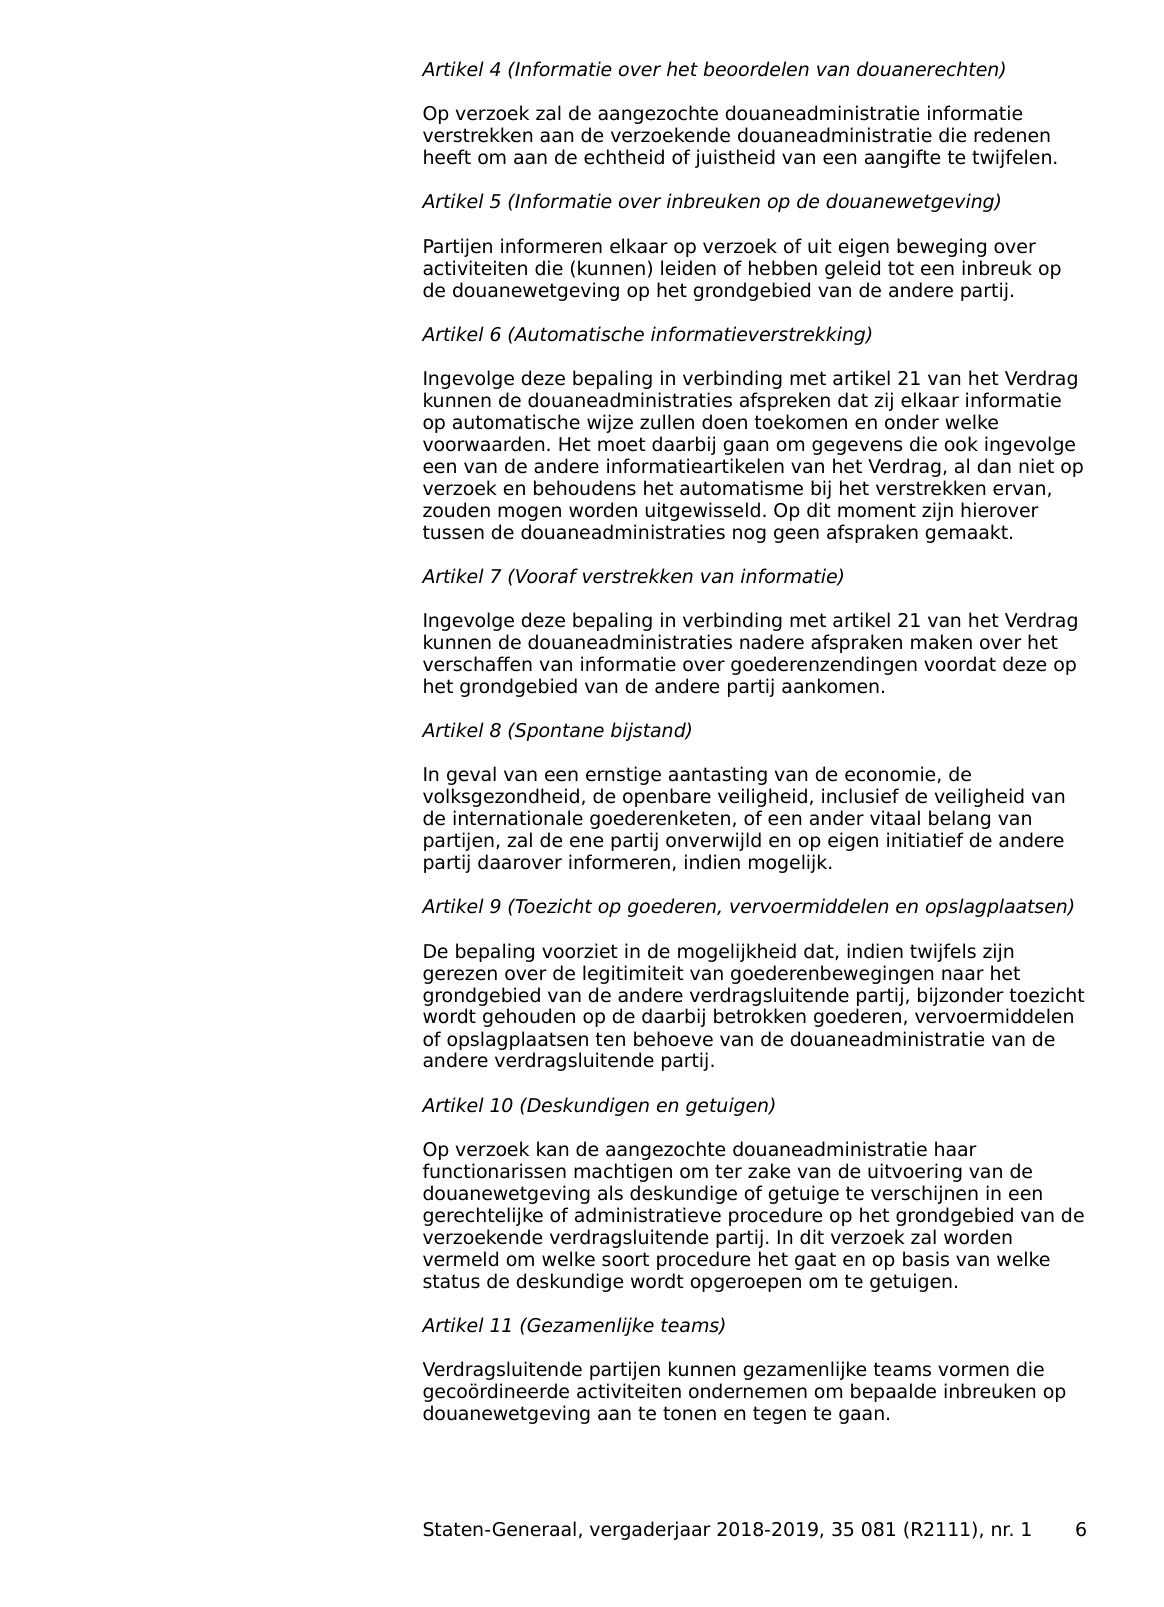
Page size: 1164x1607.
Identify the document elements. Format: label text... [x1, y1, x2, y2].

subtitle Artikel 6 (Automatische informatieverstrekking) [422, 324, 1087, 346]
subtitle Artikel 8 (Spontane bijstand) [422, 720, 1087, 742]
subtitle Artikel 5 (Informatie over inbreuken op de douanewetgeving) [422, 191, 1087, 213]
text Op verzoek zal de aangezochte douaneadministratie informatie verstrekken aan de verzoekende douaneadministratie die redenen heeft om aan de echtheid of juistheid van een aangifte te twijfelen. [422, 103, 1087, 169]
subtitle Artikel 9 (Toezicht op goederen, vervoermiddelen en opslagplaatsen) [422, 896, 1087, 918]
text Verdragsluitende partijen kunnen gezamenlijke teams vormen die gecoördineerde activiteiten ondernemen om bepaalde inbreuken op douanewetgeving aan te tonen en tegen te gaan. [422, 1359, 1087, 1425]
subtitle Artikel 7 (Vooraf verstrekken van informatie) [422, 566, 1087, 588]
text Ingevolge deze bepaling in verbinding met artikel 21 van het Verdrag kunnen de douaneadministraties nadere afspraken maken over het verschaffen van informatie over goederenzendingen voordat deze op het grondgebied van de andere partij aankomen. [422, 610, 1087, 698]
subtitle Artikel 11 (Gezamenlijke teams) [422, 1315, 1087, 1337]
text Op verzoek kan de aangezochte douaneadministratie haar functionarissen machtigen om ter zake van de uitvoering van de douanewetgeving als deskundige of getuige te verschijnen in een gerechtelijke of administratieve procedure op het grondgebied van de verzoekende verdragsluitende partij. In dit verzoek zal worden vermeld om welke soort procedure het gaat en op basis van welke status de deskundige wordt opgeroepen om te getuigen. [422, 1139, 1087, 1293]
text Partijen informeren elkaar op verzoek of uit eigen beweging over activiteiten die (kunnen) leiden of hebben geleid tot een inbreuk op de douanewetgeving op het grondgebied van de andere partij. [422, 236, 1087, 301]
subtitle Artikel 4 (Informatie over het beoordelen van douanerechten) [422, 59, 1087, 81]
text De bepaling voorziet in de mogelijkheid dat, indien twijfels zijn gerezen over de legitimiteit van goederenbewegingen naar het grondgebied van de andere verdragsluitende partij, bijzonder toezicht wordt gehouden op de daarbij betrokken goederen, vervoermiddelen of opslagplaatsen ten behoeve van de douaneadministratie van de andere verdragsluitende partij. [422, 941, 1087, 1072]
subtitle Artikel 10 (Deskundigen en getuigen) [422, 1094, 1087, 1117]
text Ingevolge deze bepaling in verbinding met artikel 21 van het Verdrag kunnen de douaneadministraties afspreken dat zij elkaar informatie op automatische wijze zullen doen toekomen en onder welke voorwaarden. Het moet daarbij gaan om gegevens die ook ingevolge een van de andere informatieartikelen van het Verdrag, al dan niet op verzoek en behoudens het automatisme bij het verstrekken ervan, zouden mogen worden uitgewisseld. Op dit moment zijn hierover tussen de douaneadministraties nog geen afspraken gemaakt. [422, 368, 1087, 544]
text In geval van een ernstige aantasting van de economie, de volksgezondheid, de openbare veiligheid, inclusief de veiligheid van de internationale goederenketen, of een ander vitaal belang van partijen, zal de ene partij onverwijld en op eigen initiatief de andere partij daarover informeren, indien mogelijk. [422, 764, 1087, 874]
